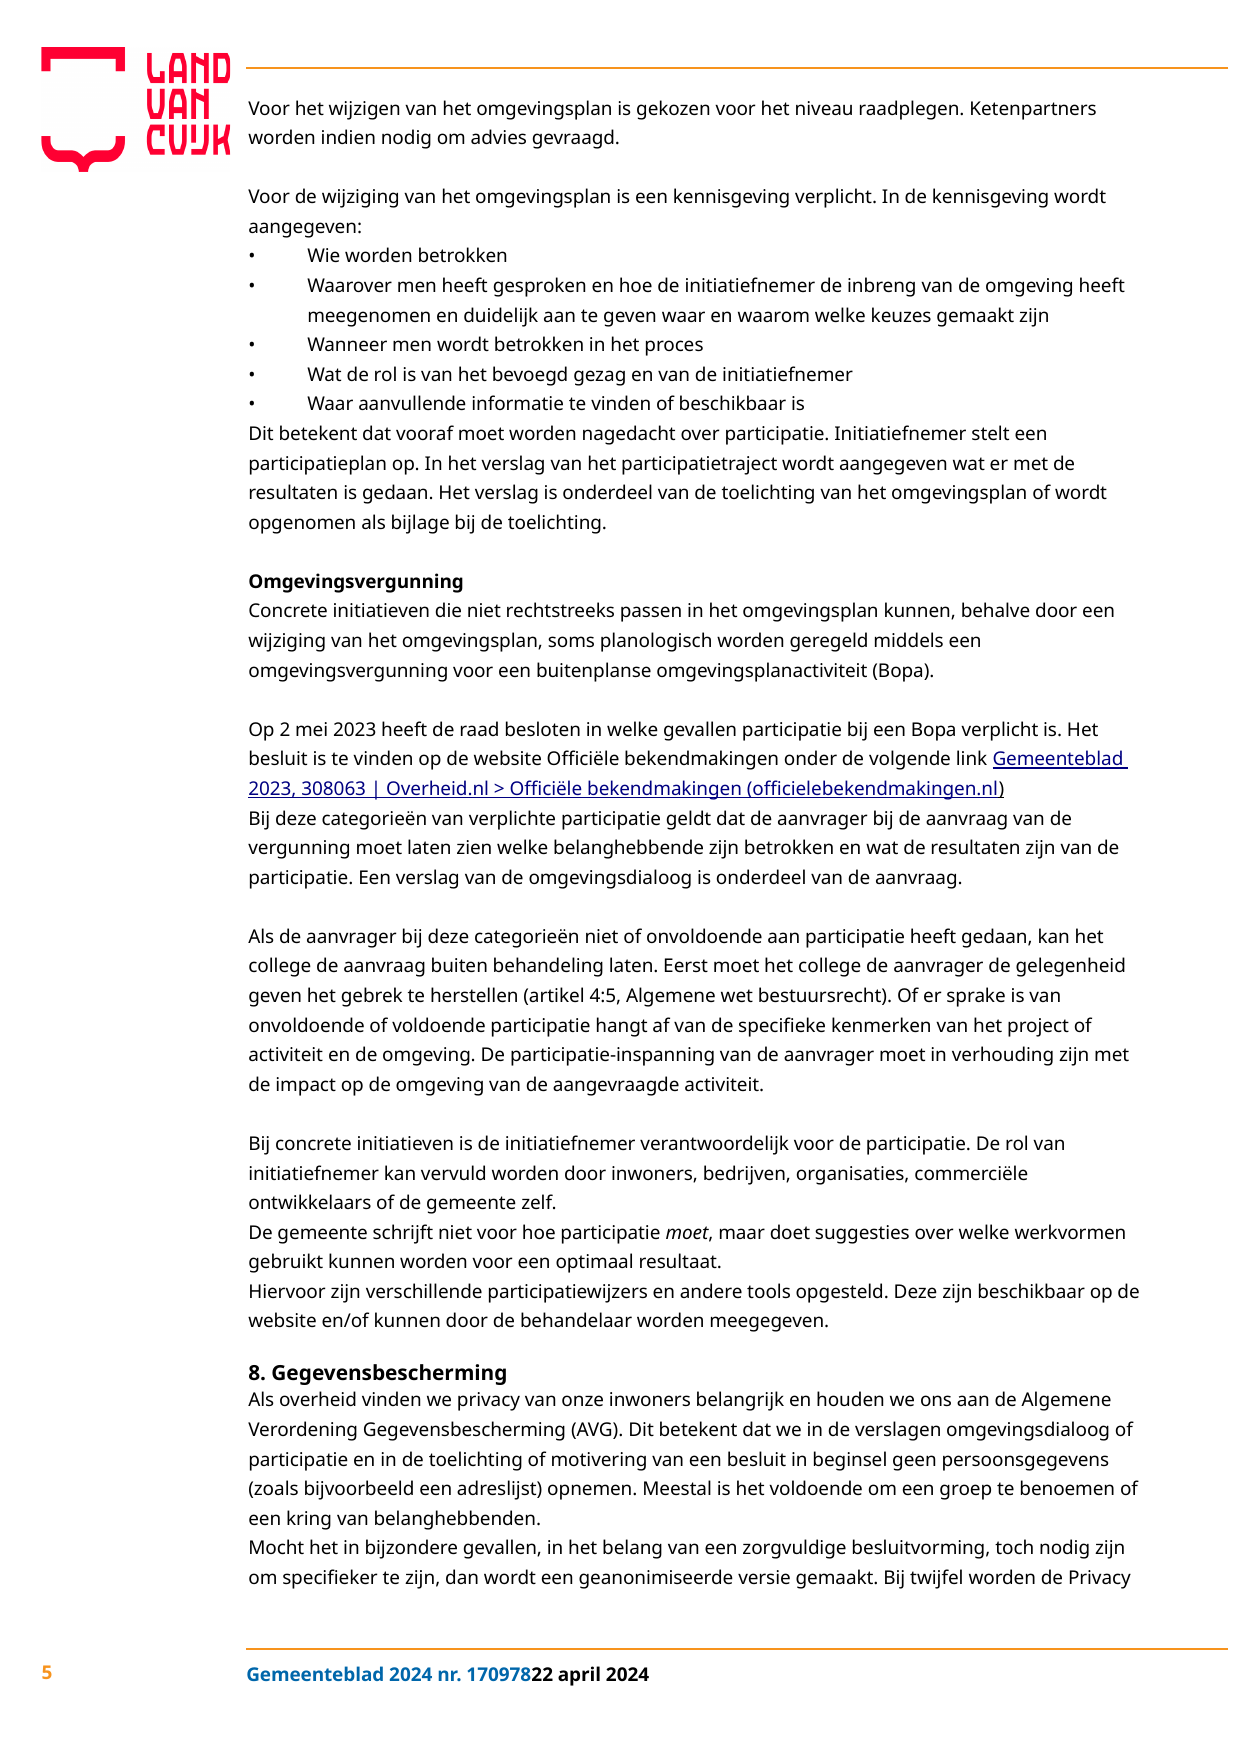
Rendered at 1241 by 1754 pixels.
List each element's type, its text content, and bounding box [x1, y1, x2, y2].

list Waarover men heeft gesproken en hoe de initiatiefnemer de inbreng van de omgeving heeft meegenomen en duidelijk aan te geven waar en waarom welke keuzes gemaakt zijn [248, 272, 1152, 328]
text Bij concrete initiatieven is de initiatiefnemer verantwoordelijk voor de participatie. De rol van initiatiefnemer kan vervuld worden door inwoners, bedrijven, organisaties, commerciële ontwikkelaars of de gemeente zelf. [248, 1130, 1152, 1215]
text Op 2 mei 2023 heeft de raad besloten in welke gevallen participatie bij een Bopa verplicht is. Het besluit is te vinden op de website Officiële bekendmakingen onder de volgende link Gemeenteblad 2023, 308063 | Overheid.nl > Officiële bekendmakingen (officielebekendmakingen.nl) [248, 716, 1152, 801]
text Als overheid vinden we privacy van onze inwoners belangrijk en houden we ons aan de Algemene Verordening Gegevensbescherming (AVG). Dit betekent dat we in de verslagen omgevingsdialoog of participatie en in de toelichting of motivering van een besluit in beginsel geen persoonsgegevens (zoals bijvoorbeeld een adreslijst) opnemen. Meestal is het voldoende om een groep te benoemen of een kring van belanghebbenden. [248, 1387, 1152, 1531]
picture [41, 47, 231, 172]
list Wanneer men wordt betrokken in het proces [248, 331, 1152, 357]
text Als de aanvrager bij deze categorieën niet of onvoldoende aan participatie heeft gedaan, kan het college de aanvraag buiten behandeling laten. Eerst moet het college de aanvrager de gelegenheid geven het gebrek te herstellen (artikel 4:5, Algemene wet bestuursrecht). Of er sprake is van onvoldoende of voldoende participatie hangt af van de specifieke kenmerken van het project of activiteit en de omgeving. De participatie-inspanning van de aanvrager moet in verhouding zijn met de impact op de omgeving van de aangevraagde activiteit. [248, 923, 1152, 1097]
text Dit betekent dat vooraf moet worden nagedacht over participatie. Initiatiefnemer stelt een participatieplan op. In het verslag van het participatietraject wordt aangegeven wat er met de resultaten is gedaan. Het verslag is onderdeel van de toelichting van het omgevingsplan of wordt opgenomen als bijlage bij de toelichting. [248, 420, 1152, 535]
text De gemeente schrijft niet voor hoe participatie moet, maar doet suggesties over welke werkvormen gebruikt kunnen worden voor een optimaal resultaat. [248, 1219, 1152, 1274]
text Concrete initiatieven die niet rechtstreeks passen in het omgevingsplan kunnen, behalve door een wijziging van het omgevingsplan, soms planologisch worden geregeld middels een omgevingsvergunning voor een buitenplanse omgevingsplanactiviteit (Bopa). [248, 598, 1152, 683]
list Wat de rol is van het bevoegd gezag en van de initiatiefnemer [248, 361, 1152, 387]
text Hiervoor zijn verschillende participatiewijzers en andere tools opgesteld. Deze zijn beschikbaar op de website en/of kunnen door de behandelaar worden meegegeven. [248, 1278, 1152, 1333]
text 8. Gegevensbescherming [248, 1358, 1152, 1387]
text Voor de wijziging van het omgevingsplan is een kennisgeving verplicht. In de kennisgeving wordt aangegeven: [248, 183, 1152, 239]
list Waar aanvullende informatie te vinden of beschikbaar is [248, 391, 1152, 416]
text Mocht het in bijzondere gevallen, in het belang van een zorgvuldige besluitvorming, toch nodig zijn om specifieker te zijn, dan wordt een geanonimiseerde versie gemaakt. Bij twijfel worden de Privacy [248, 1534, 1152, 1590]
text Voor het wijzigen van het omgevingsplan is gekozen voor het niveau raadplegen. Ketenpartners worden indien nodig om advies gevraagd. [248, 95, 1152, 150]
list Wie worden betrokken [248, 243, 1152, 268]
text Omgevingsvergunning [248, 568, 1152, 594]
text Bij deze categorieën van verplichte participatie geldt dat de aanvrager bij de aanvraag van de vergunning moet laten zien welke belanghebbende zijn betrokken en wat de resultaten zijn van de participatie. Een verslag van de omgevingsdialoog is onderdeel van de aanvraag. [248, 805, 1152, 890]
